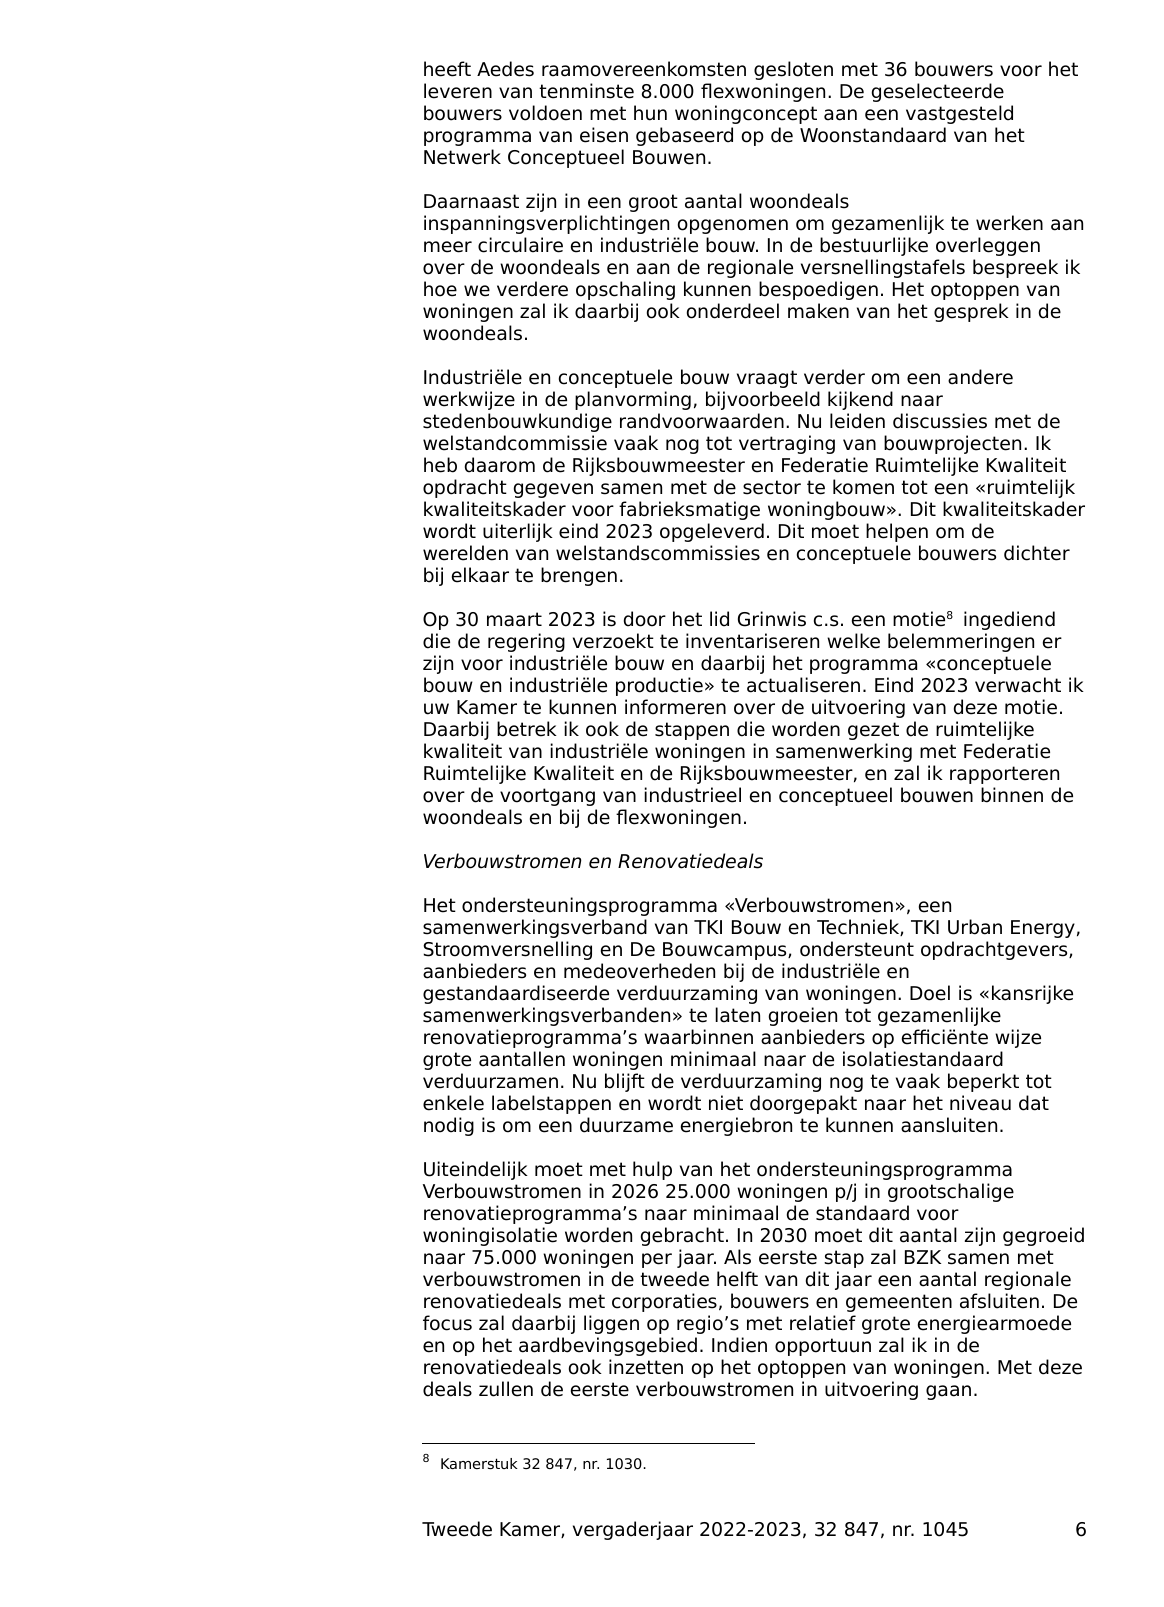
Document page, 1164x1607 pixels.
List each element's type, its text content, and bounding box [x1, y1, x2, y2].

subtitle Verbouwstromen en Renovatiedeals [422, 851, 1087, 873]
text Kamerstuk 32 847, nr. 1030. [422, 1452, 1087, 1474]
text Het ondersteuningsprogramma «Verbouwstromen», een samenwerkingsverband van TKI Bouw en Techniek, TKI Urban Energy, Stroomversnelling en De Bouwcampus, ondersteunt opdrachtgevers, aanbieders en medeoverheden bij de industriële en gestandaardiseerde verduurzaming van woningen. Doel is «kansrijke samenwerkingsverbanden» te laten groeien tot gezamenlijke renovatieprogramma’s waarbinnen aanbieders op efficiënte wijze grote aantallen woningen minimaal naar de isolatiestandaard verduurzamen. Nu blijft de verduurzaming nog te vaak beperkt tot enkele labelstappen en wordt niet doorgepakt naar het niveau dat nodig is om een duurzame energiebron te kunnen aansluiten. [422, 895, 1087, 1137]
text Industriële en conceptuele bouw vraagt verder om een andere werkwijze in de planvorming, bijvoorbeeld kijkend naar stedenbouwkundige randvoorwaarden. Nu leiden discussies met de welstandcommissie vaak nog tot vertraging van bouwprojecten. Ik heb daarom de Rijksbouwmeester en Federatie Ruimtelijke Kwaliteit opdracht gegeven samen met de sector te komen tot een «ruimtelijk kwaliteitskader voor fabrieksmatige woningbouw». Dit kwaliteitskader wordt uiterlijk eind 2023 opgeleverd. Dit moet helpen om de werelden van welstandscommissies en conceptuele bouwers dichter bij elkaar te brengen. [422, 367, 1087, 587]
text Op 30 maart 2023 is door het lid Grinwis c.s. een motie ingediend die de regering verzoekt te inventariseren welke belemmeringen er zijn voor industriële bouw en daarbij het programma «conceptuele bouw en industriële productie» te actualiseren. Eind 2023 verwacht ik uw Kamer te kunnen informeren over de uitvoering van deze motie. Daarbij betrek ik ook de stappen die worden gezet de ruimtelijke kwaliteit van industriële woningen in samenwerking met Federatie Ruimtelijke Kwaliteit en de Rijksbouwmeester, en zal ik rapporteren over de voortgang van industrieel en conceptueel bouwen binnen de woondeals en bij de flexwoningen. [422, 609, 1087, 829]
text heeft Aedes raamovereenkomsten gesloten met 36 bouwers voor het leveren van tenminste 8.000 flexwoningen. De geselecteerde bouwers voldoen met hun woningconcept aan een vastgesteld programma van eisen gebaseerd op de Woonstandaard van het Netwerk Conceptueel Bouwen. [422, 59, 1087, 169]
text Daarnaast zijn in een groot aantal woondeals inspanningsverplichtingen opgenomen om gezamenlijk te werken aan meer circulaire en industriële bouw. In de bestuurlijke overleggen over de woondeals en aan de regionale versnellingstafels bespreek ik hoe we verdere opschaling kunnen bespoedigen. Het optoppen van woningen zal ik daarbij ook onderdeel maken van het gesprek in de woondeals. [422, 191, 1087, 345]
text Uiteindelijk moet met hulp van het ondersteuningsprogramma Verbouwstromen in 2026 25.000 woningen p/j in grootschalige renovatieprogramma’s naar minimaal de standaard voor woningisolatie worden gebracht. In 2030 moet dit aantal zijn gegroeid naar 75.000 woningen per jaar. Als eerste stap zal BZK samen met verbouwstromen in de tweede helft van dit jaar een aantal regionale renovatiedeals met corporaties, bouwers en gemeenten afsluiten. De focus zal daarbij liggen op regio’s met relatief grote energiearmoede en op het aardbevingsgebied. Indien opportuun zal ik in de renovatiedeals ook inzetten op het optoppen van woningen. Met deze deals zullen de eerste verbouwstromen in uitvoering gaan. [422, 1159, 1087, 1401]
